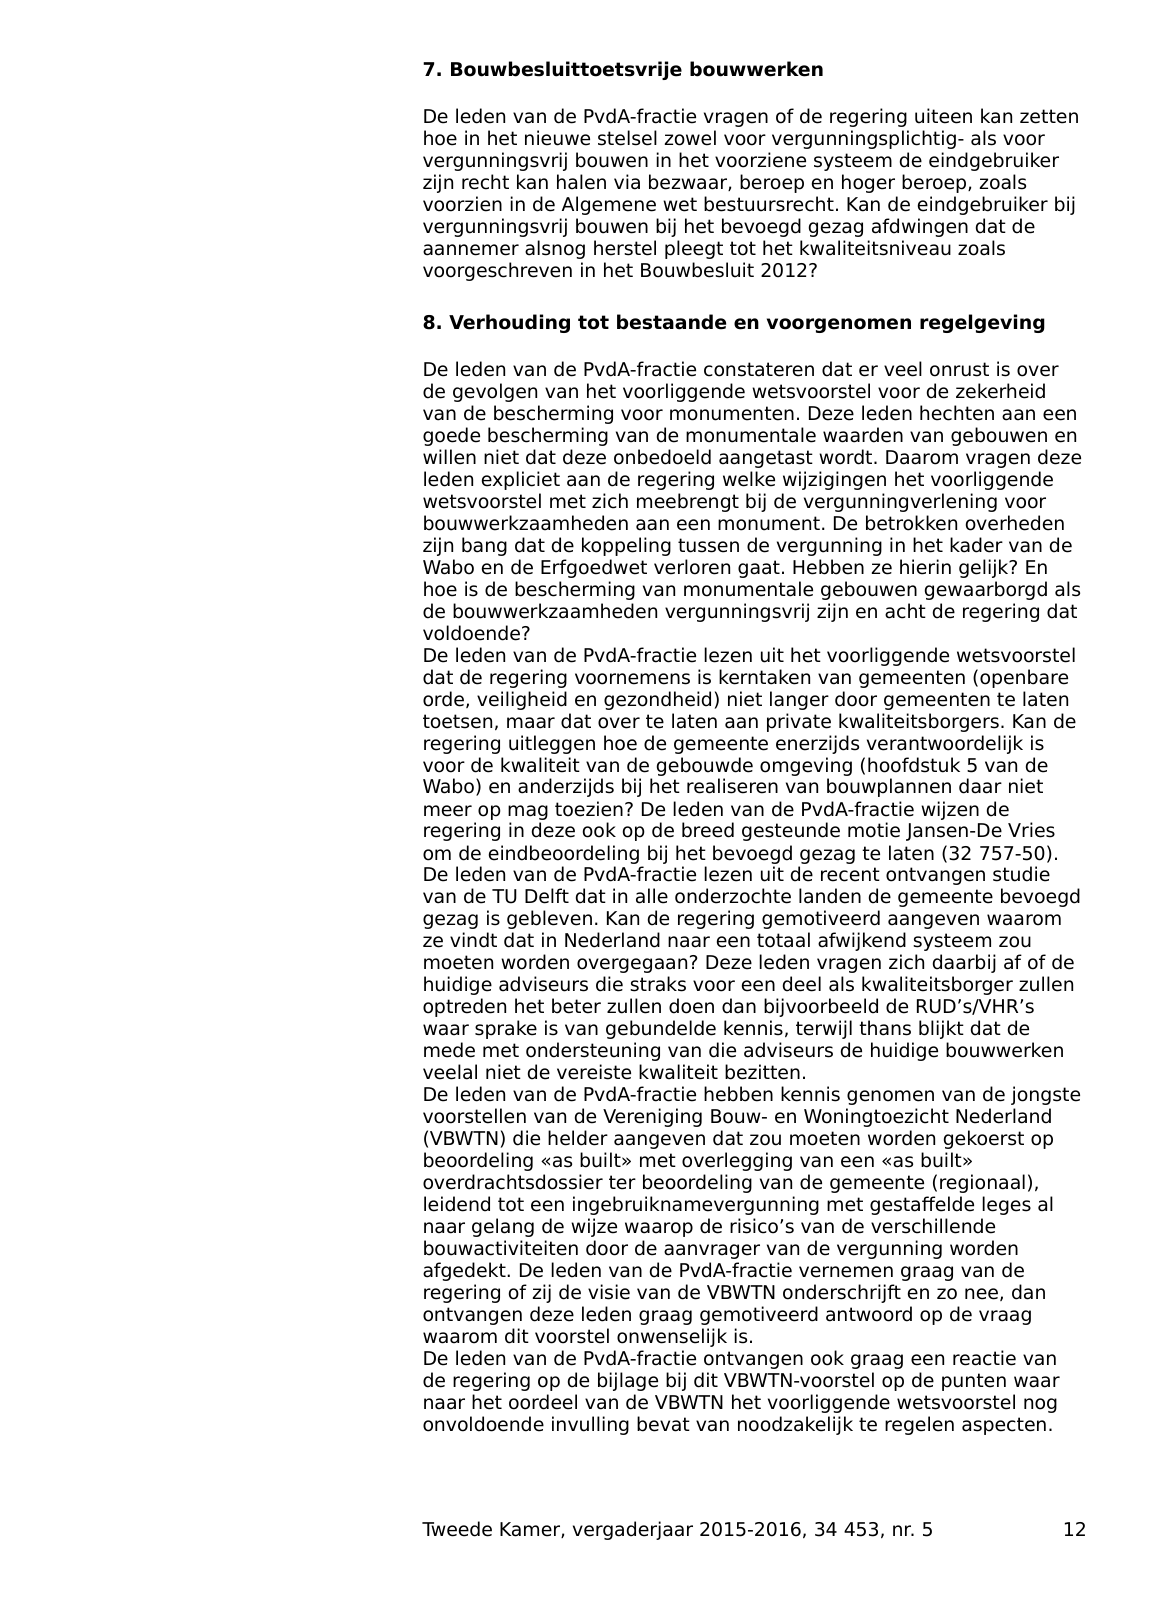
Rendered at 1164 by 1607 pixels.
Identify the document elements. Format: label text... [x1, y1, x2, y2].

text De leden van de PvdA-fractie constateren dat er veel onrust is over de gevolgen van het voorliggende wetsvoorstel voor de zekerheid van de bescherming voor monumenten. Deze leden hechten aan een goede bescherming van de monumentale waarden van gebouwen en willen niet dat deze onbedoeld aangetast wordt. Daarom vragen deze leden expliciet aan de regering welke wijzigingen het voorliggende wetsvoorstel met zich meebrengt bij de vergunningverlening voor bouwwerkzaamheden aan een monument. De betrokken overheden zijn bang dat de koppeling tussen de vergunning in het kader van de Wabo en de Erfgoedwet verloren gaat. Hebben ze hierin gelijk? En hoe is de bescherming van monumentale gebouwen gewaarborgd als de bouwwerkzaamheden vergunningsvrij zijn en acht de regering dat voldoende? [422, 359, 1087, 644]
text De leden van de PvdA-fractie ontvangen ook graag een reactie van de regering op de bijlage bij dit VBWTN-voorstel op de punten waar naar het oordeel van de VBWTN het voorliggende wetsvoorstel nog onvoldoende invulling bevat van noodzakelijk te regelen aspecten. [422, 1348, 1087, 1436]
text De leden van de PvdA-fractie hebben kennis genomen van de jongste voorstellen van de Vereniging Bouw- en Woningtoezicht Nederland (VBWTN) die helder aangeven dat zou moeten worden gekoerst op beoordeling «as built» met overlegging van een «as built» overdrachtsdossier ter beoordeling van de gemeente (regionaal), leidend tot een ingebruiknamevergunning met gestaffelde leges al naar gelang de wijze waarop de risico’s van de verschillende bouwactiviteiten door de aanvrager van de vergunning worden afgedekt. De leden van de PvdA-fractie vernemen graag van de regering of zij de visie van de VBWTN onderschrijft en zo nee, dan ontvangen deze leden graag gemotiveerd antwoord op de vraag waarom dit voorstel onwenselijk is. [422, 1084, 1087, 1348]
subtitle 8. Verhouding tot bestaande en voorgenomen regelgeving [422, 312, 1087, 334]
text De leden van de PvdA-fractie lezen uit het voorliggende wetsvoorstel dat de regering voornemens is kerntaken van gemeenten (openbare orde, veiligheid en gezondheid) niet langer door gemeenten te laten toetsen, maar dat over te laten aan private kwaliteitsborgers. Kan de regering uitleggen hoe de gemeente enerzijds verantwoordelijk is voor de kwaliteit van de gebouwde omgeving (hoofdstuk 5 van de Wabo) en anderzijds bij het realiseren van bouwplannen daar niet meer op mag toezien? De leden van de PvdA-fractie wijzen de regering in deze ook op de breed gesteunde motie Jansen-De Vries om de eindbeoordeling bij het bevoegd gezag te laten (32 757-50). [422, 644, 1087, 864]
subtitle 7. Bouwbesluittoetsvrije bouwwerken [422, 59, 1087, 81]
text De leden van de PvdA-fractie lezen uit de recent ontvangen studie van de TU Delft dat in alle onderzochte landen de gemeente bevoegd gezag is gebleven. Kan de regering gemotiveerd aangeven waarom ze vindt dat in Nederland naar een totaal afwijkend systeem zou moeten worden overgegaan? Deze leden vragen zich daarbij af of de huidige adviseurs die straks voor een deel als kwaliteitsborger zullen optreden het beter zullen doen dan bijvoorbeeld de RUD’s/VHR’s waar sprake is van gebundelde kennis, terwijl thans blijkt dat de mede met ondersteuning van die adviseurs de huidige bouwwerken veelal niet de vereiste kwaliteit bezitten. [422, 864, 1087, 1084]
text De leden van de PvdA-fractie vragen of de regering uiteen kan zetten hoe in het nieuwe stelsel zowel voor vergunningsplichtig- als voor vergunningsvrij bouwen in het voorziene systeem de eindgebruiker zijn recht kan halen via bezwaar, beroep en hoger beroep, zoals voorzien in de Algemene wet bestuursrecht. Kan de eindgebruiker bij vergunningsvrij bouwen bij het bevoegd gezag afdwingen dat de aannemer alsnog herstel pleegt tot het kwaliteitsniveau zoals voorgeschreven in het Bouwbesluit 2012? [422, 106, 1087, 282]
